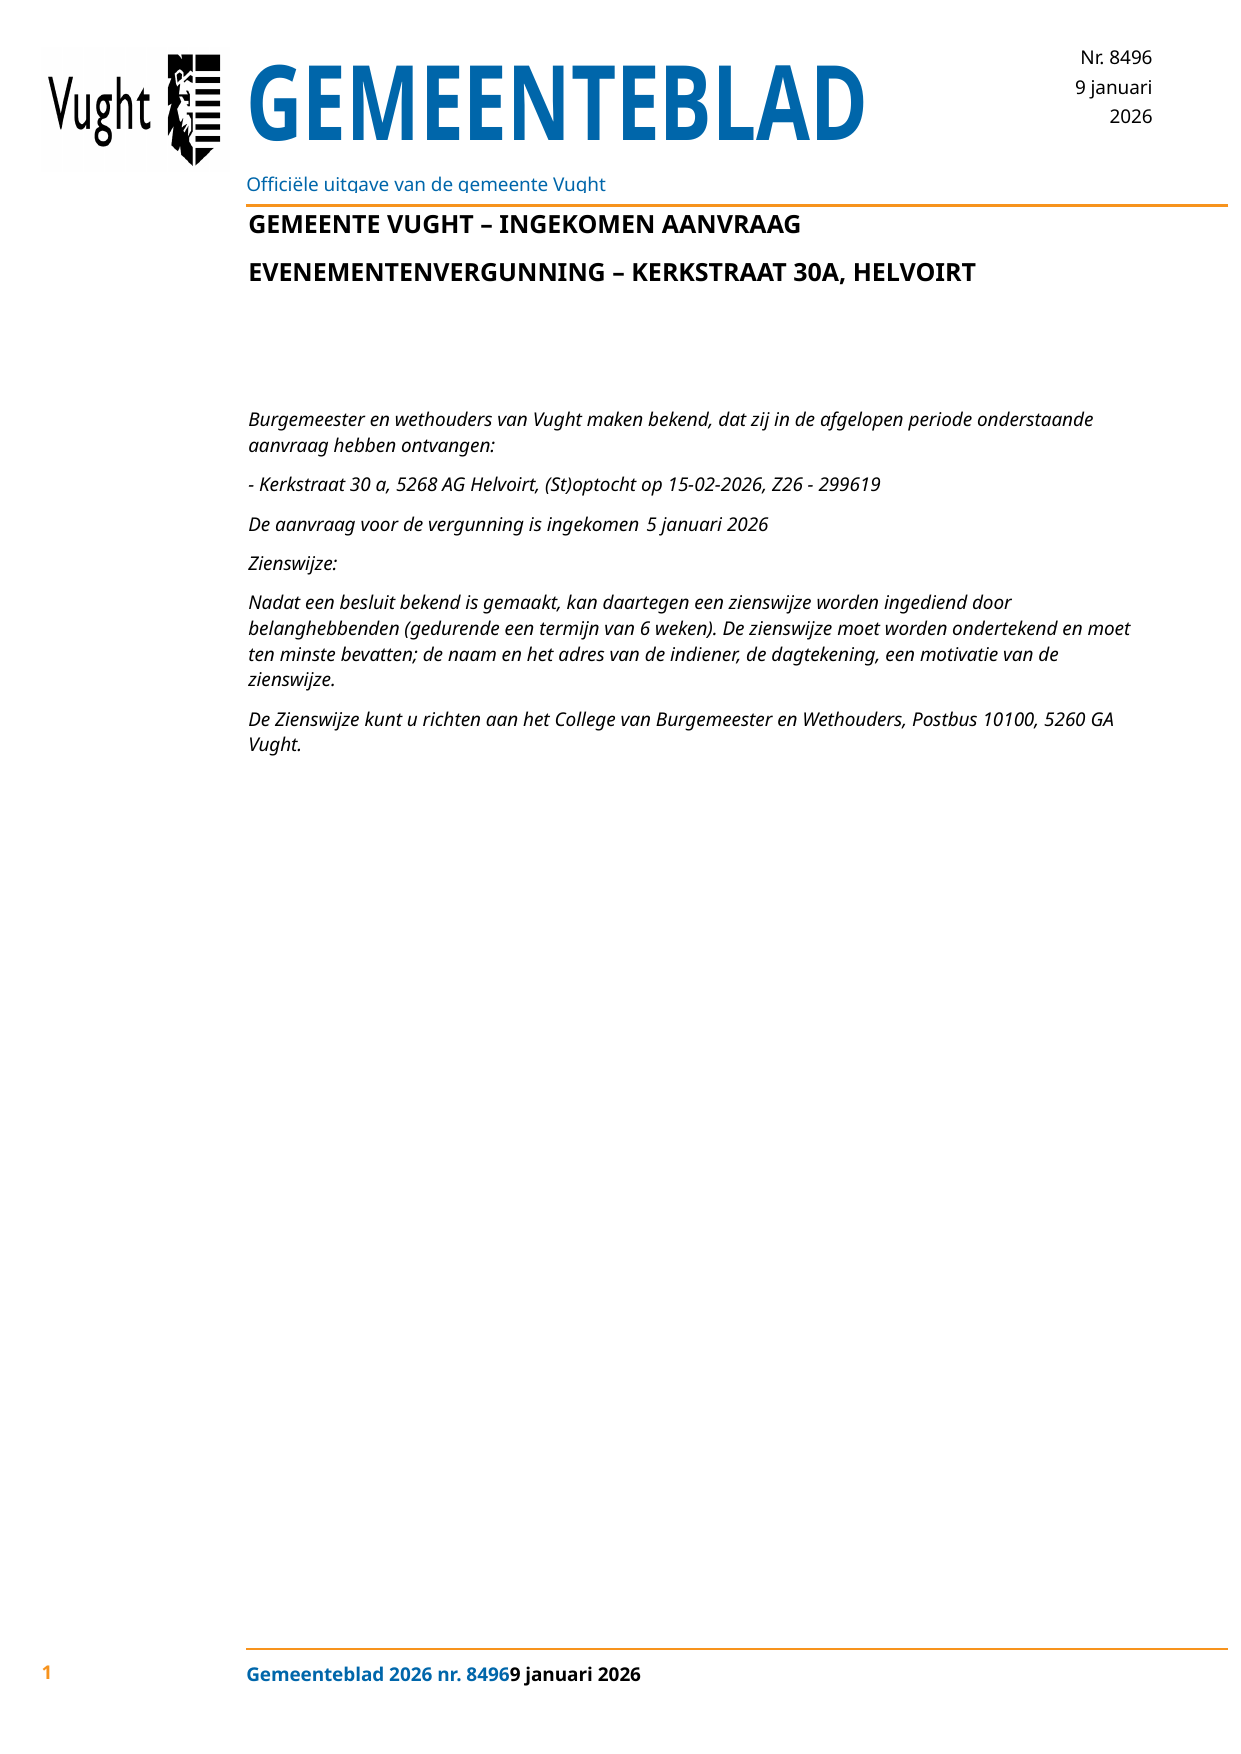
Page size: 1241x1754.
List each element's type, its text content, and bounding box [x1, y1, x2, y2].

picture [41, 47, 231, 172]
text De aanvraag voor de vergunning is ingekomen 5 januari 2026 [248, 511, 1152, 536]
text Zienswijze: [248, 550, 1152, 576]
text De Zienswijze kunt u richten aan het College van Burgemeester en Wethouders, Postbus 10100, 5260 GA Vught. [248, 706, 1152, 757]
text Nadat een besluit bekend is gemaakt, kan daartegen een zienswijze worden ingediend door belanghebbenden (gedurende een termijn van 6 weken). De zienswijze moet worden ondertekend en moet ten minste bevatten; de naam en het adres van de indiener, de dagtekening, een motivatie van de zienswijze. [248, 589, 1152, 692]
text Burgemeester en wethouders van Vught maken bekend, dat zij in de afgelopen periode onderstaande aanvraag hebben ontvangen: [248, 406, 1152, 458]
text - Kerkstraat 30 a, 5268 AG Helvoirt, (St)optocht op 15-02-2026, Z26 - 299619 [248, 471, 1152, 497]
text GEMEENTE VUGHT – INGEKOMEN AANVRAAG EVENEMENTENVERGUNNING – KERKSTRAAT 30A, HELVOIRT [248, 207, 1152, 288]
